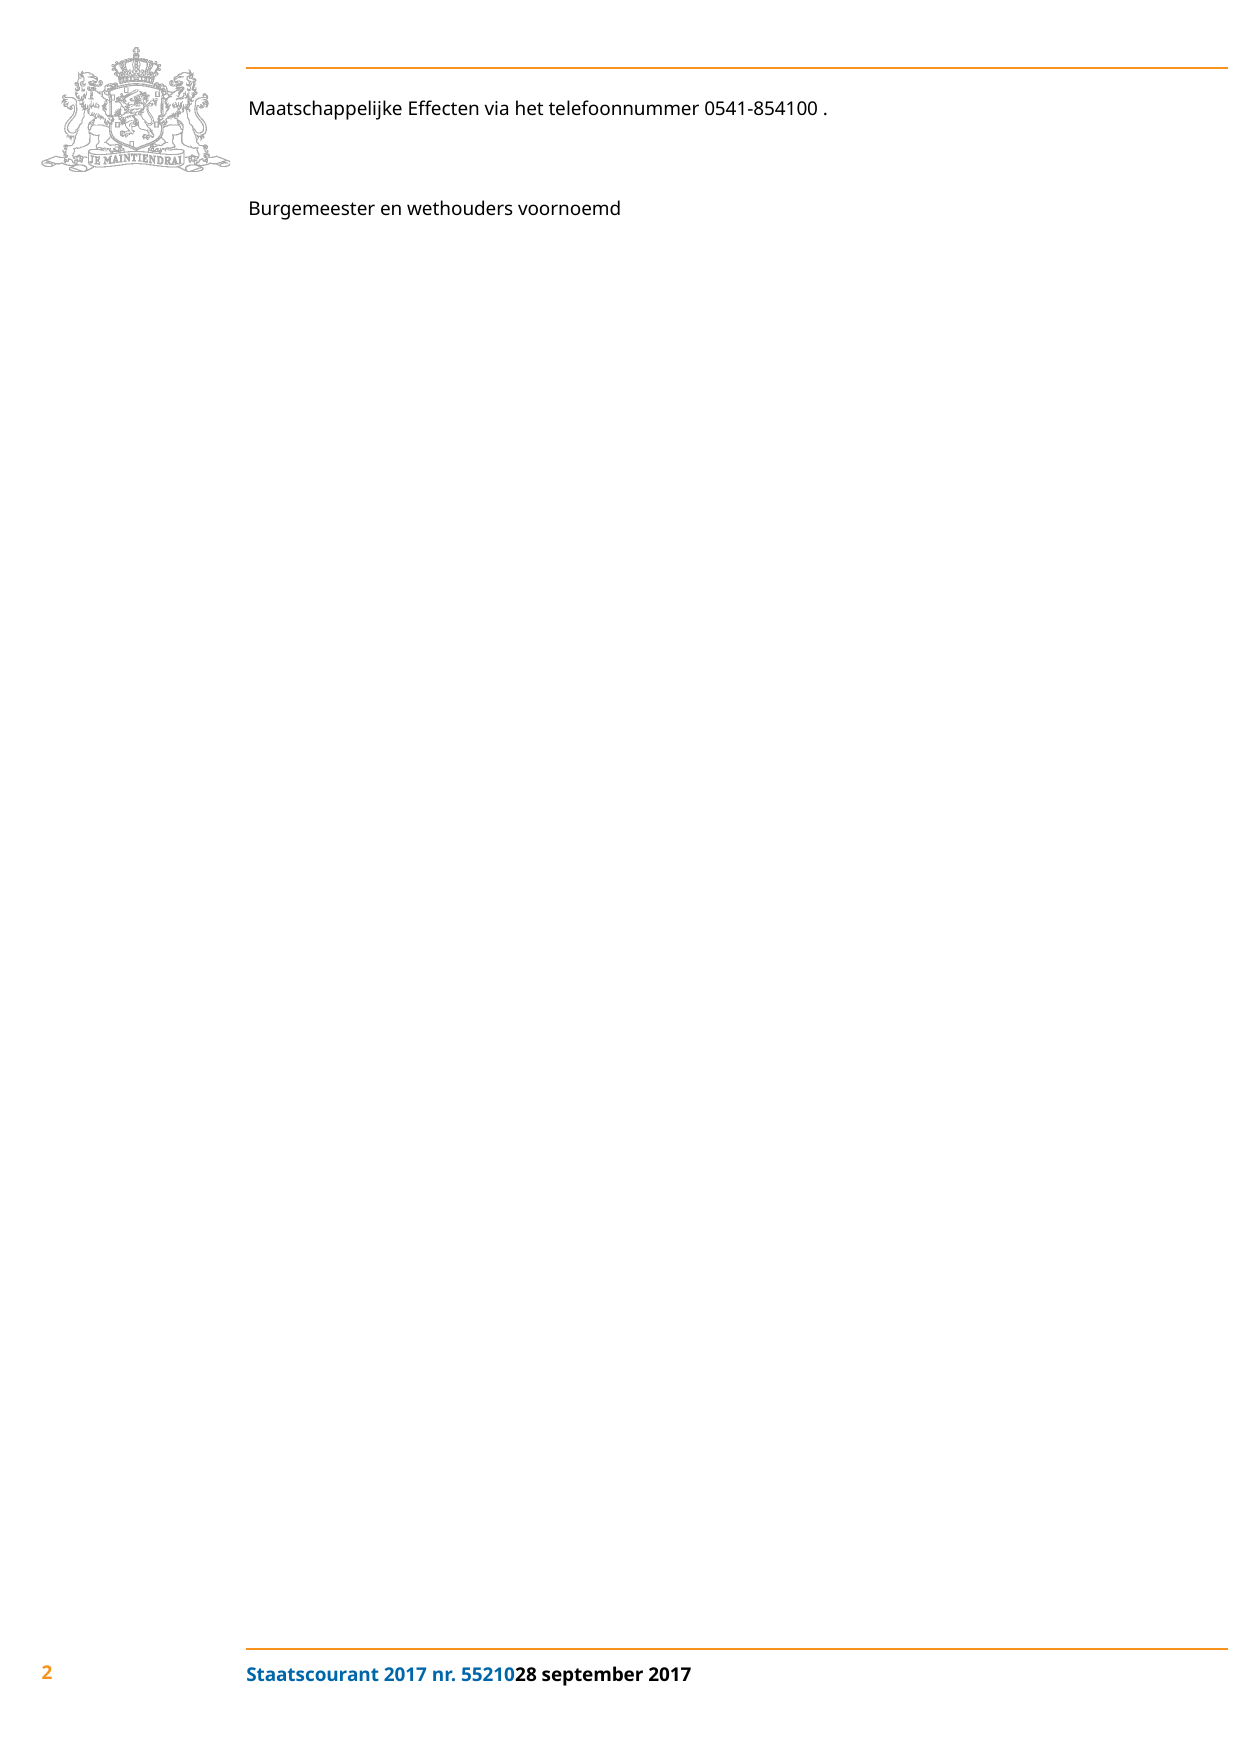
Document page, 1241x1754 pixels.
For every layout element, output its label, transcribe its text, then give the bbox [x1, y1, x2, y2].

text Burgemeester en wethouders voornoemd [248, 196, 1152, 221]
picture [41, 47, 231, 172]
text Maatschappelijke Effecten via het telefoonnummer 0541-854100 . [248, 95, 1152, 121]
